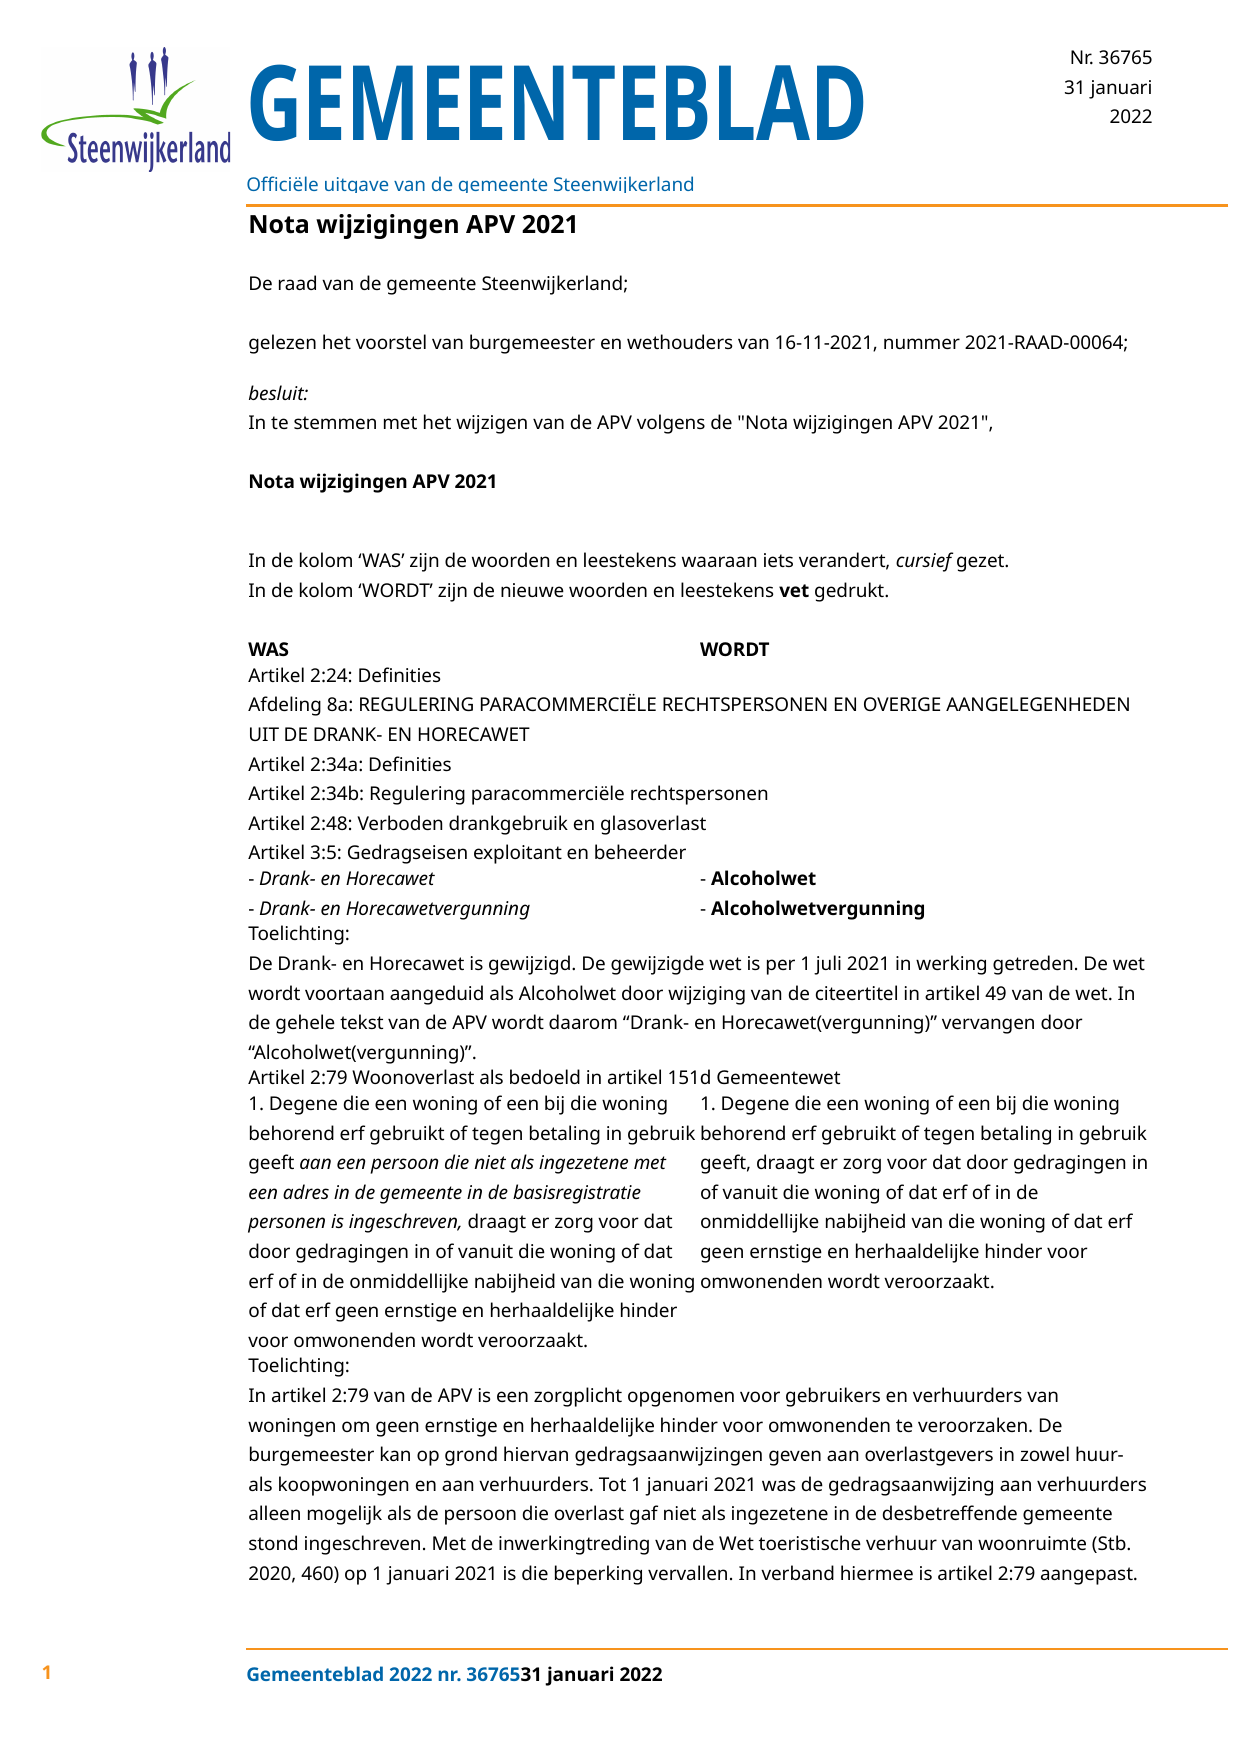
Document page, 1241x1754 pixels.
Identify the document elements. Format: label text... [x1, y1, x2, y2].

table_cell Toelichting: De Drank- en Horecawet is gewijzigd. De gewijzigde wet is per 1 juli 2021 in werking getreden. De wet wordt voortaan aangeduid als Alcoholwet door wijziging van de citeertitel in artikel 49 van de wet. In de gehele tekst van de APV wordt daarom “Drank- en Horecawet(vergunning)” vervangen door “Alcoholwet(vergunning)”. [248, 921, 1152, 1064]
text Nota wijzigingen APV 2021 [248, 468, 1152, 494]
table_cell Artikel 2:79 Woonoverlast als bedoeld in artikel 151d Gemeentewet [248, 1065, 1152, 1090]
table_cell 1. Degene die een woning of een bij die woning behorend erf gebruikt of tegen betaling in gebruik geeft, draagt er zorg voor dat door gedragingen in of vanuit die woning of dat erf of in de onmiddellijke nabijheid van die woning of dat erf geen ernstige en herhaaldelijke hinder voor omwonenden wordt veroorzaakt. [700, 1090, 1152, 1353]
text besluit: [248, 380, 1152, 406]
table_header WAS [248, 636, 700, 662]
table_cell Artikel 2:24: Definities Afdeling 8a: REGULERING PARACOMMERCIËLE RECHTSPERSONEN EN OVERIGE AANGELEGENHEDEN UIT DE DRANK- EN HORECAWET Artikel 2:34a: Definities Artikel 2:34b: Regulering paracommerciële rechtspersonen Artikel 2:48: Verboden drankgebruik en glasoverlast Artikel 3:5: Gedragseisen exploitant en beheerder [248, 662, 1152, 865]
table_cell 1. Degene die een woning of een bij die woning behorend erf gebruikt of tegen betaling in gebruik geeft aan een persoon die niet als ingezetene met een adres in de gemeente in de basisregistratie personen is ingeschreven, draagt er zorg voor dat door gedragingen in of vanuit die woning of dat erf of in de onmiddellijke nabijheid van die woning of dat erf geen ernstige en herhaaldelijke hinder voor omwonenden wordt veroorzaakt. [248, 1090, 700, 1353]
text In te stemmen met het wijzigen van de APV volgens de "Nota wijzigingen APV 2021", [248, 409, 1152, 435]
text In de kolom ‘WAS’ zijn de woorden en leestekens waaraan iets verandert, cursief gezet. [248, 547, 1152, 573]
text Nota wijzigingen APV 2021 [248, 207, 1152, 241]
table_cell - Alcoholwet - Alcoholwetvergunning [700, 865, 1152, 921]
text gelezen het voorstel van burgemeester en wethouders van 16-11-2021, nummer 2021-RAAD-00064; [248, 329, 1152, 355]
picture [41, 47, 231, 172]
table_cell Toelichting: In artikel 2:79 van de APV is een zorgplicht opgenomen voor gebruikers en verhuurders van woningen om geen ernstige en herhaaldelijke hinder voor omwonenden te veroorzaken. De burgemeester kan op grond hiervan gedragsaanwijzingen geven aan overlastgevers in zowel huur- als koopwoningen en aan verhuurders. Tot 1 januari 2021 was de gedragsaanwijzing aan verhuurders alleen mogelijk als de persoon die overlast gaf niet als ingezetene in de desbetreffende gemeente stond ingeschreven. Met de inwerkingtreding van de Wet toeristische verhuur van woonruimte (Stb. 2020, 460) op 1 januari 2021 is die beperking vervallen. In verband hiermee is artikel 2:79 aangepast. [248, 1353, 1152, 1586]
text De raad van de gemeente Steenwijkerland; [248, 270, 1152, 296]
table_cell - Drank- en Horecawet - Drank- en Horecawetvergunning [248, 865, 700, 921]
table_header WORDT [700, 636, 1152, 662]
text In de kolom ‘WORDT’ zijn de nieuwe woorden en leestekens vet gedrukt. [248, 577, 1152, 603]
